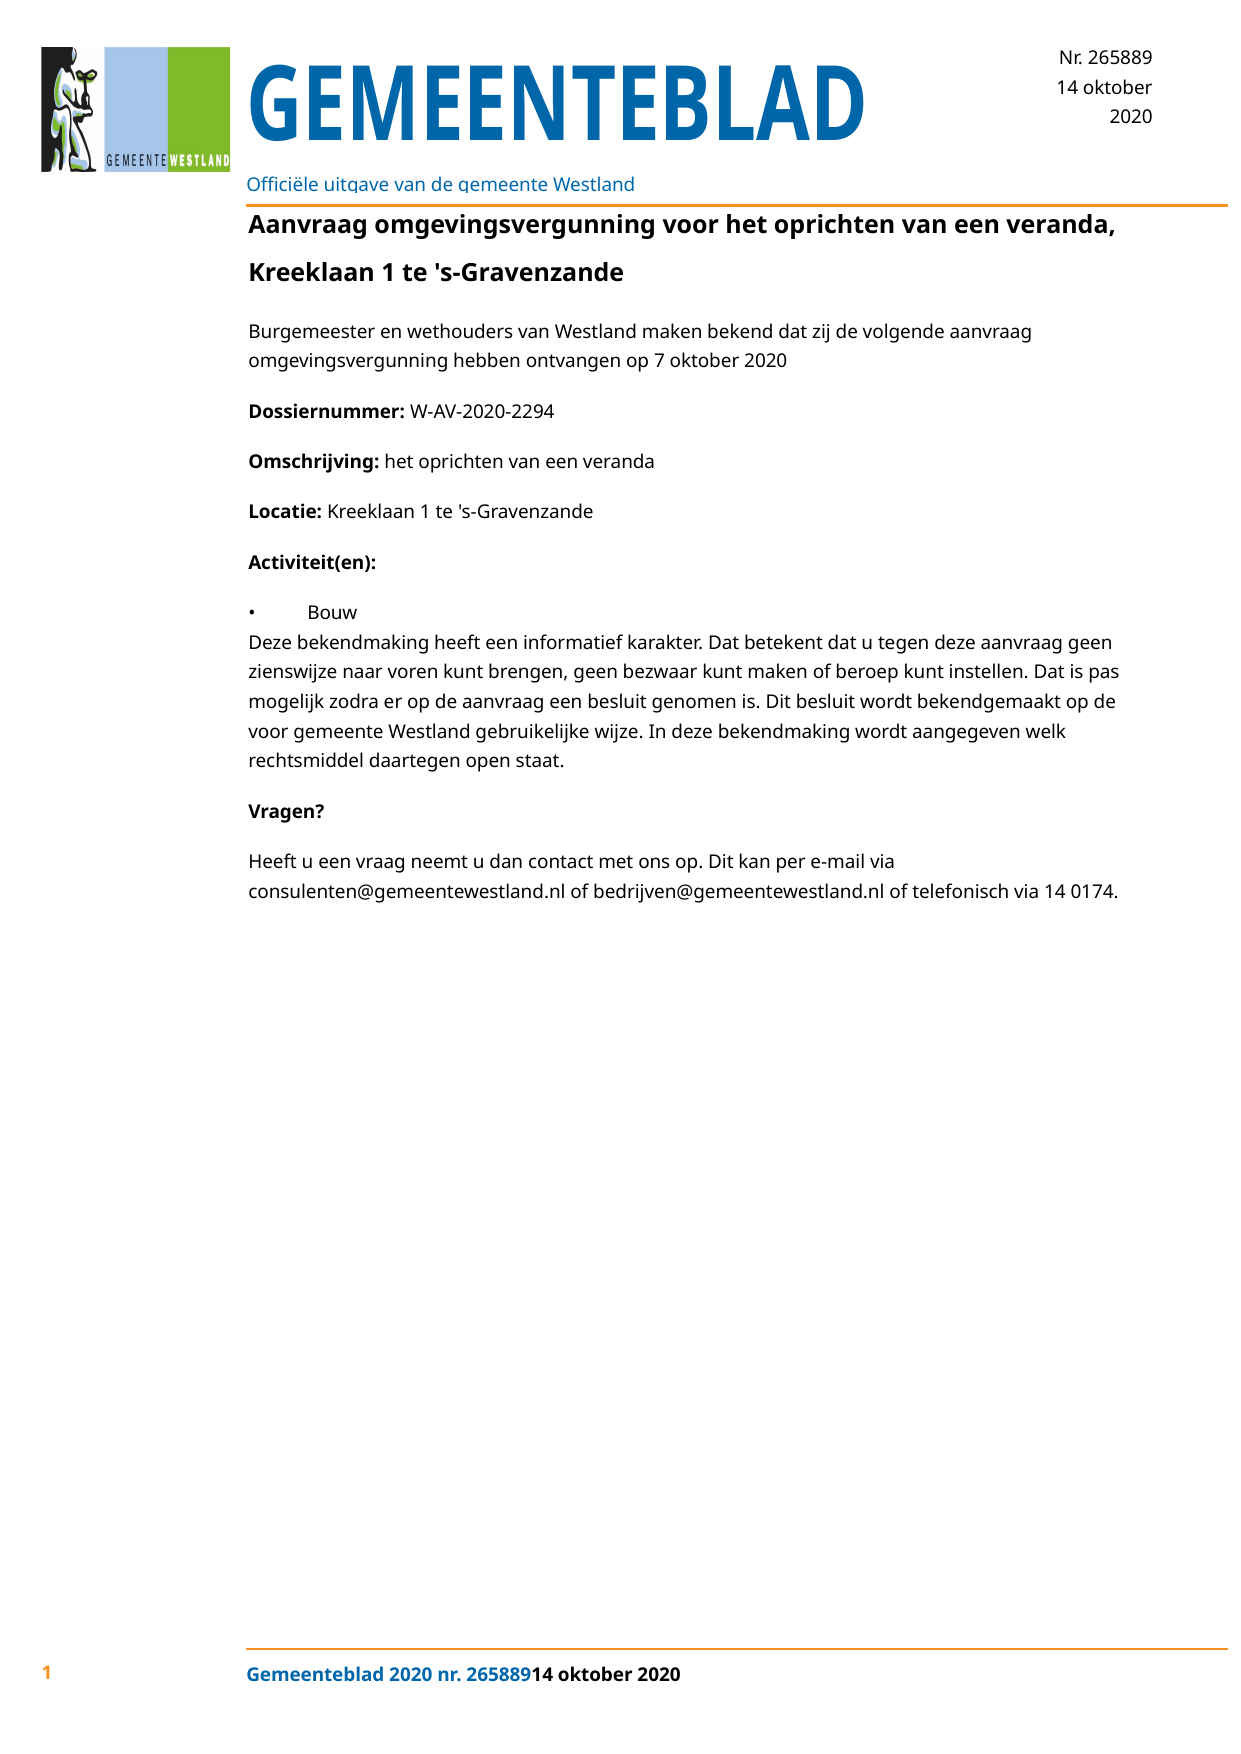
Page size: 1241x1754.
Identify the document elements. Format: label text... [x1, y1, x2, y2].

list Bouw [248, 599, 1152, 625]
text Deze bekendmaking heeft een informatief karakter. Dat betekent dat u tegen deze aanvraag geen zienswijze naar voren kunt brengen, geen bezwaar kunt maken of beroep kunt instellen. Dat is pas mogelijk zodra er op de aanvraag een besluit genomen is. Dit besluit wordt bekendgemaakt op de voor gemeente Westland gebruikelijke wijze. In deze bekendmaking wordt aangegeven welk rechtsmiddel daartegen open staat. [248, 629, 1152, 773]
text Dossiernummer: W-AV-2020-2294 [248, 398, 1152, 424]
text Burgemeester en wethouders van Westland maken bekend dat zij de volgende aanvraag omgevingsvergunning hebben ontvangen op 7 oktober 2020 [248, 318, 1152, 373]
text Vragen? [248, 798, 1152, 824]
text Activiteit(en): [248, 549, 1152, 575]
text Aanvraag omgevingsvergunning voor het oprichten van een veranda, Kreeklaan 1 te 's-Gravenzande [248, 207, 1152, 288]
text Heeft u een vraag neemt u dan contact met ons op. Dit kan per e-mail via consulenten@gemeentewestland.nl of bedrijven@gemeentewestland.nl of telefonisch via 14 0174. [248, 848, 1152, 904]
text Omschrijving: het oprichten van een veranda [248, 448, 1152, 474]
text Locatie: Kreeklaan 1 te 's-Gravenzande [248, 499, 1152, 524]
picture [41, 47, 231, 172]
